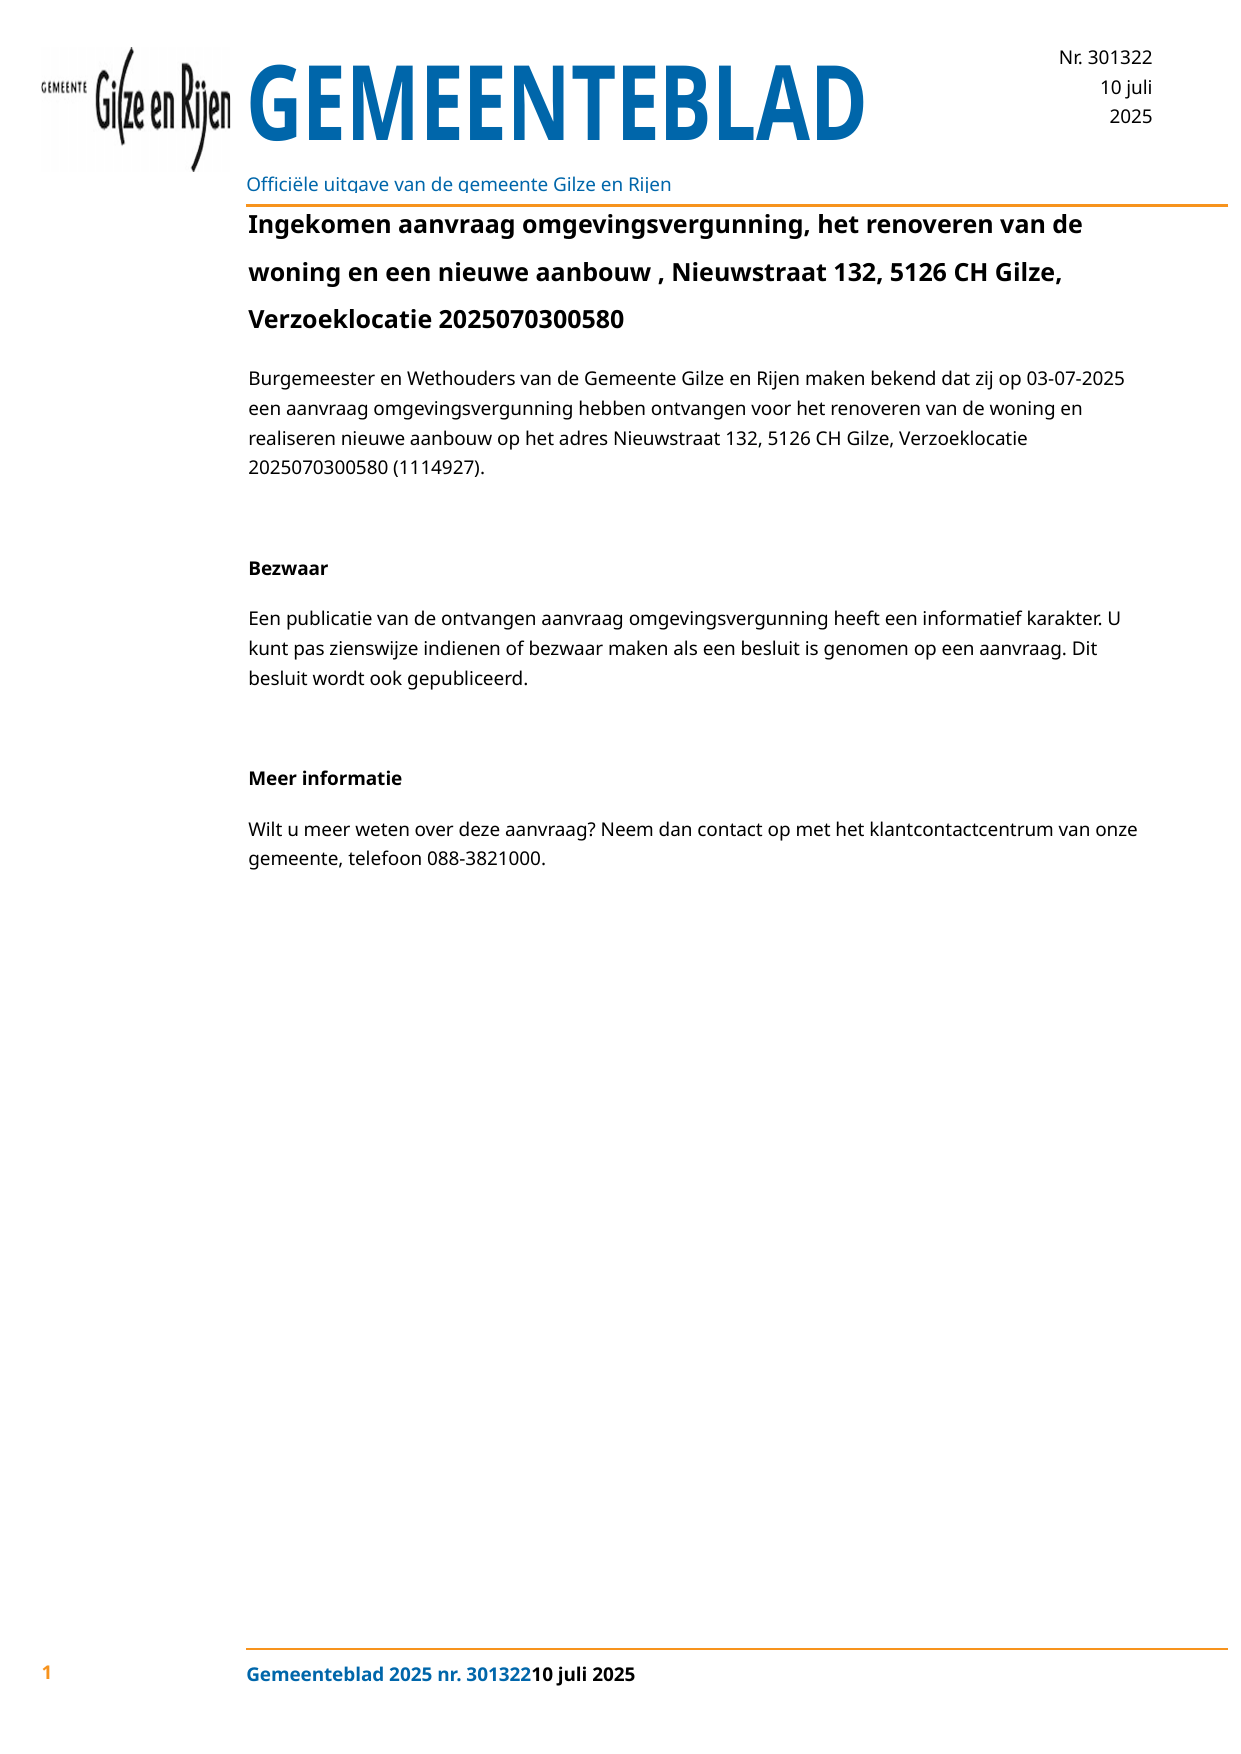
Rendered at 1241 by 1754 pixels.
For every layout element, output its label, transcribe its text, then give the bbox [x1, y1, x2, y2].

picture [41, 47, 231, 172]
text Ingekomen aanvraag omgevingsvergunning, het renoveren van de woning en een nieuwe aanbouw , Nieuwstraat 132, 5126 CH Gilze, Verzoeklocatie 2025070300580 [248, 207, 1152, 336]
text Meer informatie [248, 766, 1152, 791]
text Wilt u meer weten over deze aanvraag? Neem dan contact op met het klantcontactcentrum van onze gemeente, telefoon 088-3821000. [248, 816, 1152, 871]
text Burgemeester en Wethouders van de Gemeente Gilze en Rijen maken bekend dat zij op 03-07-2025 een aanvraag omgevingsvergunning hebben ontvangen voor het renoveren van de woning en realiseren nieuwe aanbouw op het adres Nieuwstraat 132, 5126 CH Gilze, Verzoeklocatie 2025070300580 (1114927). [248, 366, 1152, 480]
text Een publicatie van de ontvangen aanvraag omgevingsvergunning heeft een informatief karakter. U kunt pas zienswijze indienen of bezwaar maken als een besluit is genomen op een aanvraag. Dit besluit wordt ook gepubliceerd. [248, 606, 1152, 690]
text Bezwaar [248, 555, 1152, 581]
